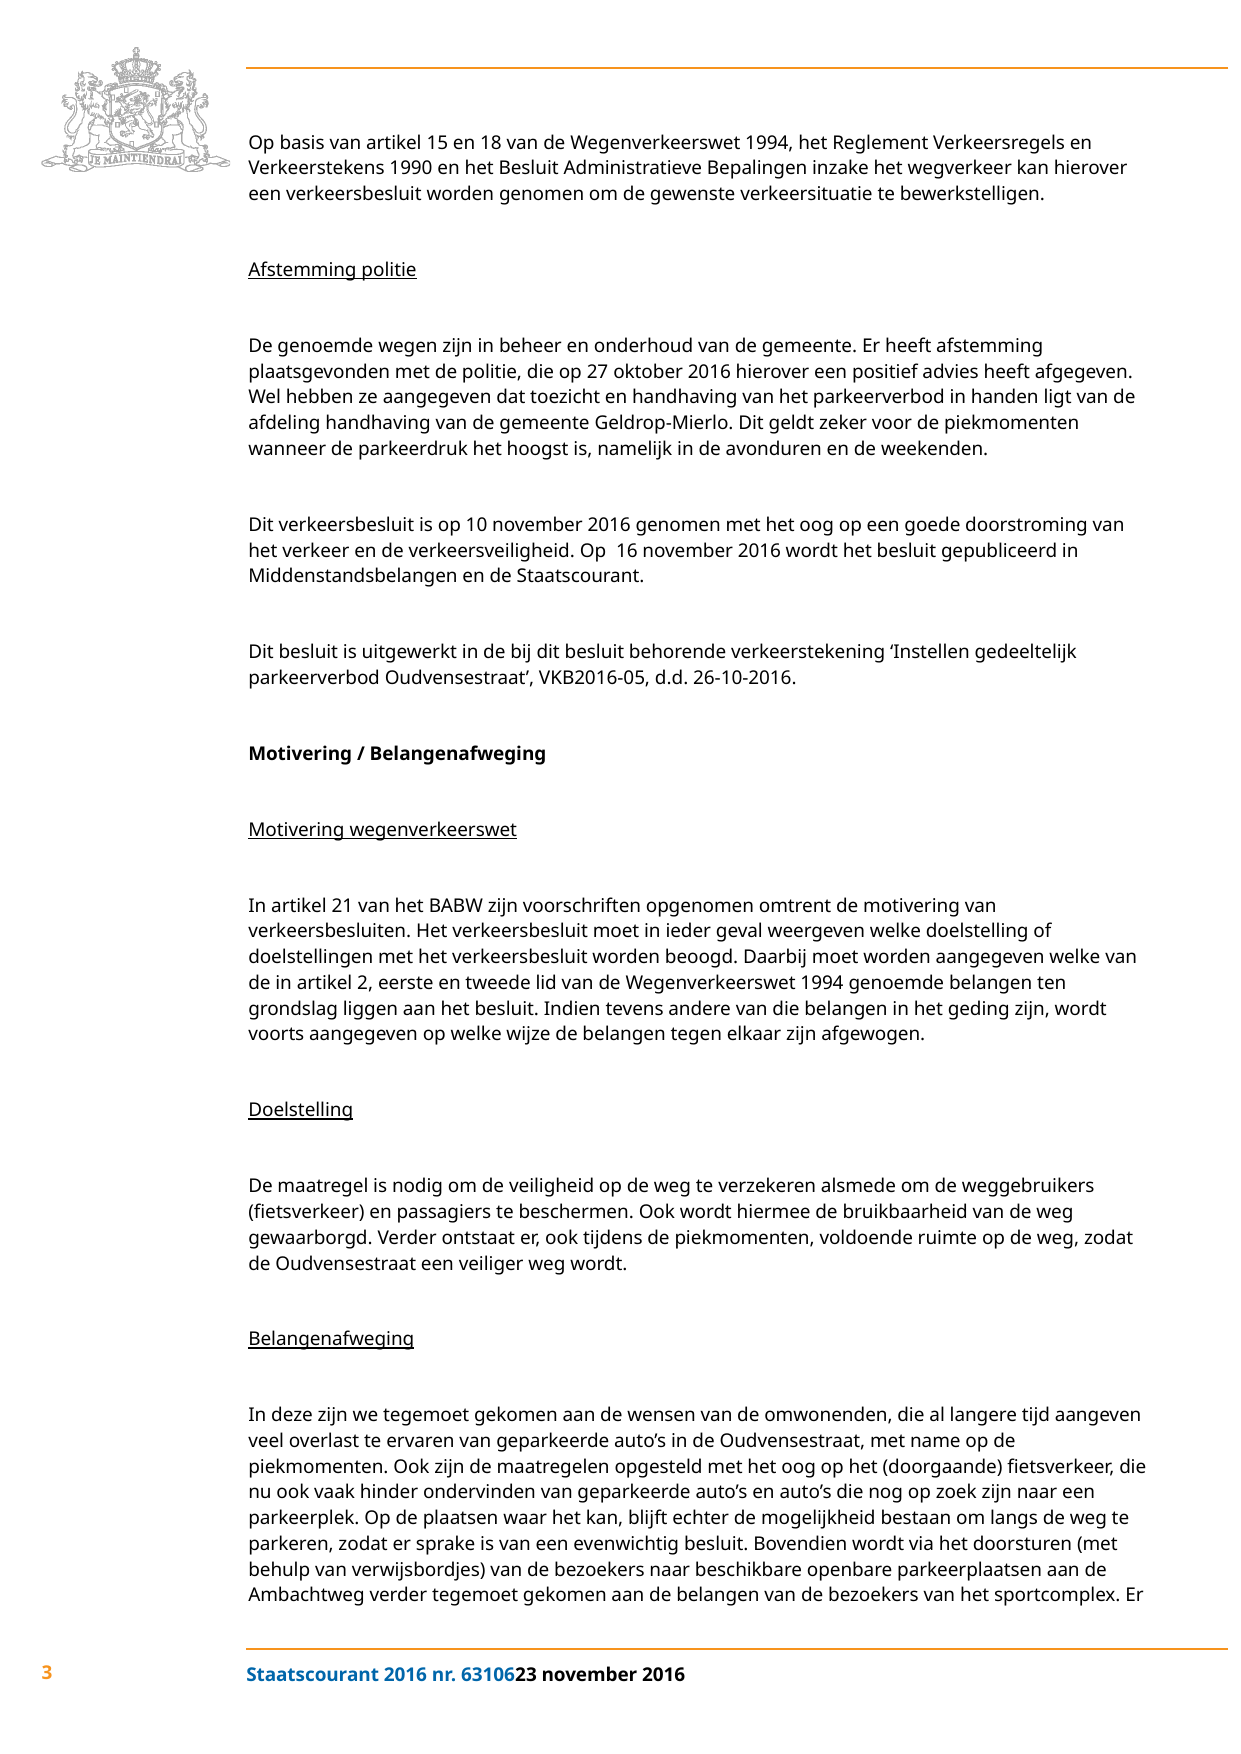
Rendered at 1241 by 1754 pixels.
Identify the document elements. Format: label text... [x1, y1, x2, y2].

text De maatregel is nodig om de veiligheid op de weg te verzekeren alsmede om de weggebruikers (fietsverkeer) en passagiers te beschermen. Ook wordt hiermee de bruikbaarheid van de weg gewaarborgd. Verder ontstaat er, ook tijdens de piekmomenten, voldoende ruimte op de weg, zodat de Oudvensestraat een veiliger weg wordt. [248, 1172, 1152, 1275]
text In deze zijn we tegemoet gekomen aan de wensen van de omwonenden, die al langere tijd aangeven veel overlast te ervaren van geparkeerde auto’s in de Oudvensestraat, met name op de piekmomenten. Ook zijn de maatregelen opgesteld met het oog op het (doorgaande) fietsverkeer, die nu ook vaak hinder ondervinden van geparkeerde auto’s en auto’s die nog op zoek zijn naar een parkeerplek. Op de plaatsen waar het kan, blijft echter de mogelijkheid bestaan om langs de weg te parkeren, zodat er sprake is van een evenwichtig besluit. Bovendien wordt via het doorsturen (met behulp van verwijsbordjes) van de bezoekers naar beschikbare openbare parkeerplaatsen aan de Ambachtweg verder tegemoet gekomen aan de belangen van de bezoekers van het sportcomplex. Er [248, 1402, 1152, 1607]
text In artikel 21 van het BABW zijn voorschriften opgenomen omtrent de motivering van verkeersbesluiten. Het verkeersbesluit moet in ieder geval weergeven welke doelstelling of doelstellingen met het verkeersbesluit worden beoogd. Daarbij moet worden aangegeven welke van de in artikel 2, eerste en tweede lid van de Wegenverkeerswet 1994 genoemde belangen ten grondslag liggen aan het besluit. Indien tevens andere van die belangen in het geding zijn, wordt voorts aangegeven op welke wijze de belangen tegen elkaar zijn afgewogen. [248, 892, 1152, 1046]
text Motivering wegenverkeerswet [248, 816, 1152, 842]
text Doelstelling [248, 1097, 1152, 1122]
text Dit verkeersbesluit is op 10 november 2016 genomen met het oog op een goede doorstroming van het verkeer en de verkeersveiligheid. Op 16 november 2016 wordt het besluit gepubliceerd in Middenstandsbelangen en de Staatscourant. [248, 511, 1152, 588]
text Op basis van artikel 15 en 18 van de Wegenverkeerswet 1994, het Reglement Verkeersregels en Verkeerstekens 1990 en het Besluit Administratieve Bepalingen inzake het wegverkeer kan hierover een verkeersbesluit worden genomen om de gewenste verkeersituatie te bewerkstelligen. [248, 129, 1152, 206]
text Motivering / Belangenafweging [248, 740, 1152, 766]
text Afstemming politie [248, 256, 1152, 282]
text Belangenafweging [248, 1326, 1152, 1351]
text De genoemde wegen zijn in beheer en onderhoud van de gemeente. Er heeft afstemming plaatsgevonden met de politie, die op 27 oktober 2016 hierover een positief advies heeft afgegeven. Wel hebben ze aangegeven dat toezicht en handhaving van het parkeerverbod in handen ligt van de afdeling handhaving van de gemeente Geldrop-Mierlo. Dit geldt zeker voor de piekmomenten wanneer de parkeerdruk het hoogst is, namelijk in de avonduren en de weekenden. [248, 332, 1152, 461]
picture [41, 47, 231, 172]
text Dit besluit is uitgewerkt in de bij dit besluit behorende verkeerstekening ‘Instellen gedeeltelijk parkeerverbod Oudvensestraat’, VKB2016-05, d.d. 26-10-2016. [248, 638, 1152, 690]
